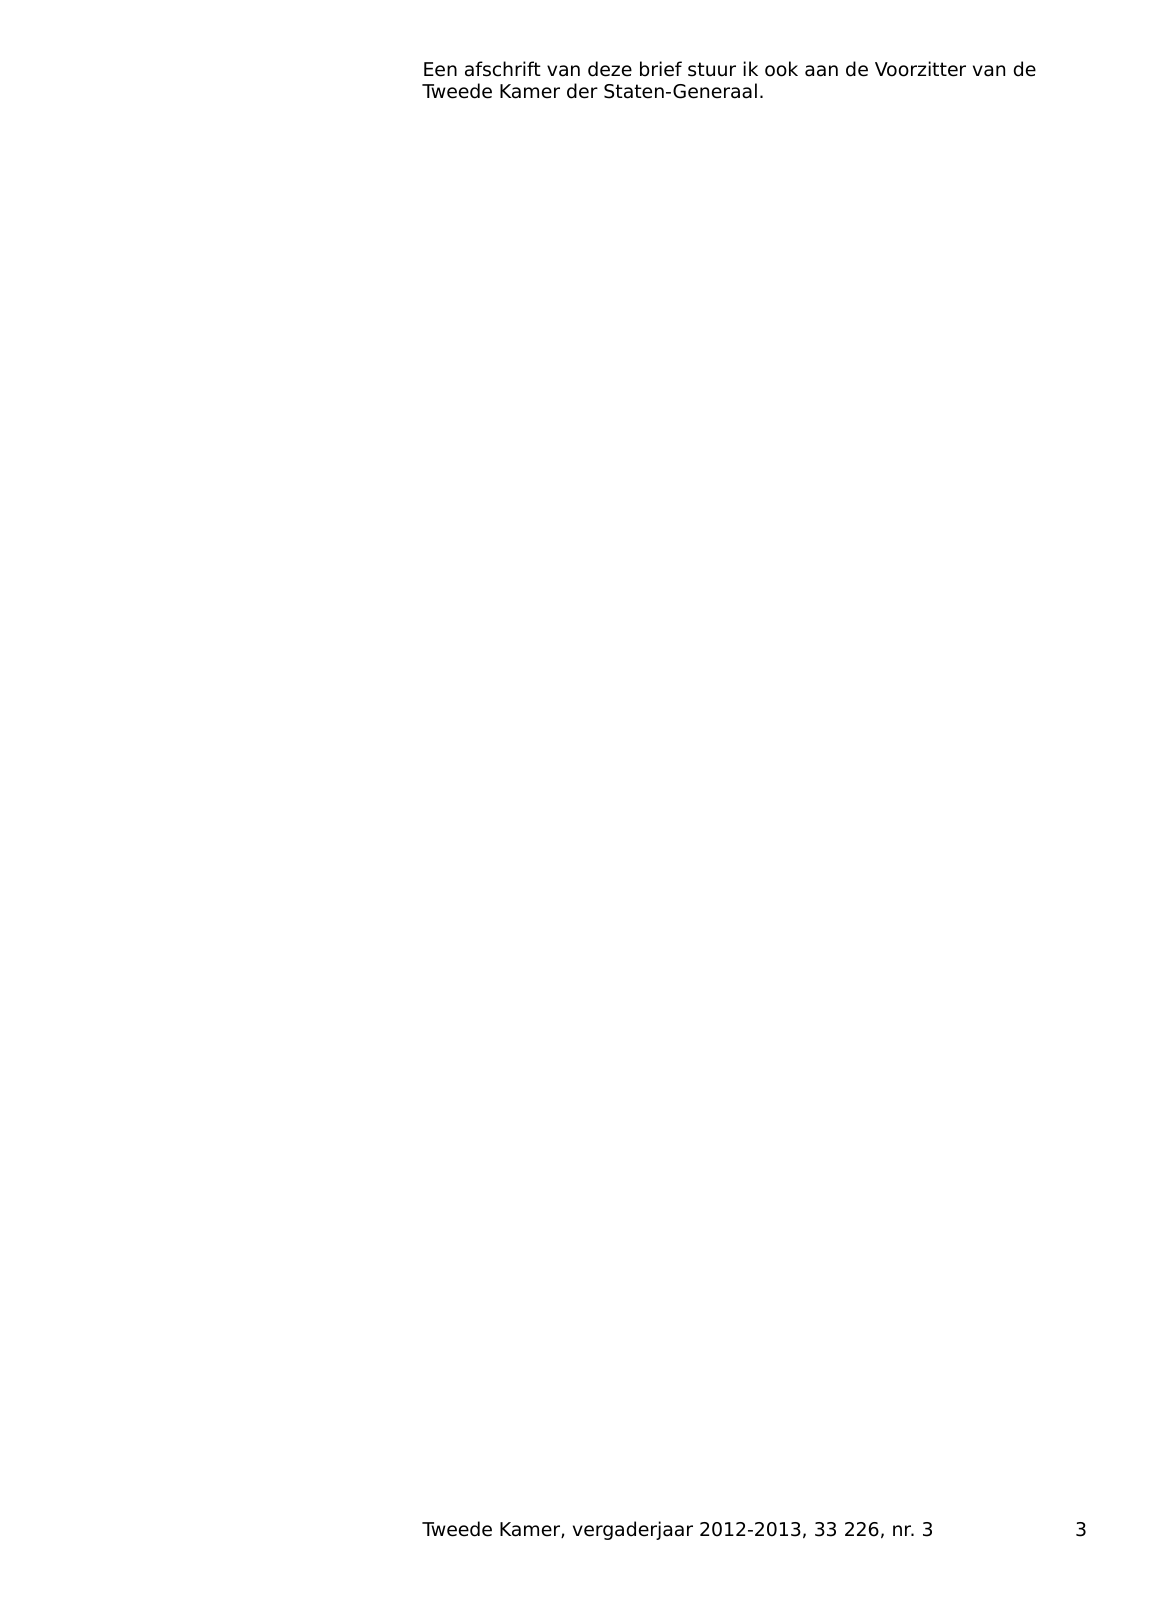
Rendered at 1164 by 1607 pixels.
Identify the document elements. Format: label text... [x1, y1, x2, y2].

text Een afschrift van deze brief stuur ik ook aan de Voorzitter van de Tweede Kamer der Staten-Generaal. [422, 59, 1087, 103]
